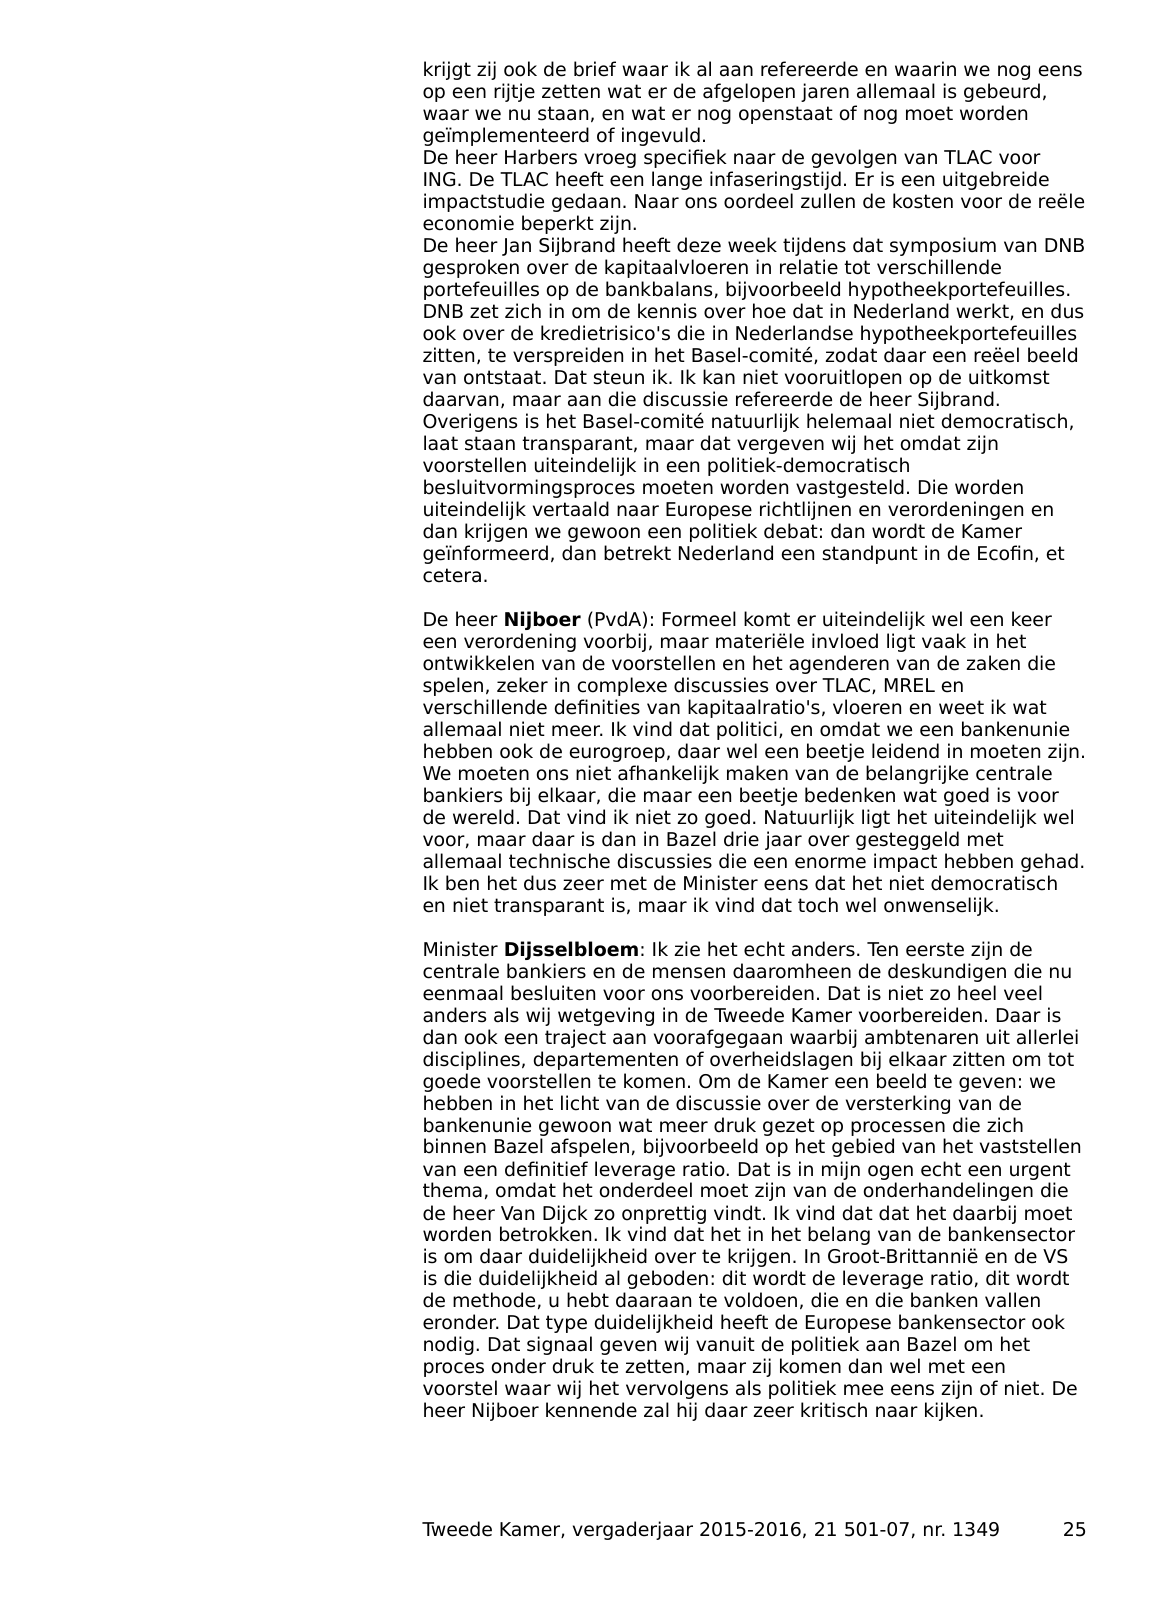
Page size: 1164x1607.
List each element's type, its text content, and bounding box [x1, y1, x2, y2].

text De heer Harbers vroeg specifiek naar de gevolgen van TLAC voor ING. De TLAC heeft een lange infaseringstijd. Er is een uitgebreide impactstudie gedaan. Naar ons oordeel zullen de kosten voor de reële economie beperkt zijn. [422, 147, 1087, 235]
text De heer Jan Sijbrand heeft deze week tijdens dat symposium van DNB gesproken over de kapitaalvloeren in relatie tot verschillende portefeuilles op de bankbalans, bijvoorbeeld hypotheekportefeuilles. DNB zet zich in om de kennis over hoe dat in Nederland werkt, en dus ook over de kredietrisico's die in Nederlandse hypotheekportefeuilles zitten, te verspreiden in het Basel-comité, zodat daar een reëel beeld van ontstaat. Dat steun ik. Ik kan niet vooruitlopen op de uitkomst daarvan, maar aan die discussie refereerde de heer Sijbrand. Overigens is het Basel-comité natuurlijk helemaal niet democratisch, laat staan transparant, maar dat vergeven wij het omdat zijn voorstellen uiteindelijk in een politiek-democratisch besluitvormingsproces moeten worden vastgesteld. Die worden uiteindelijk vertaald naar Europese richtlijnen en verordeningen en dan krijgen we gewoon een politiek debat: dan wordt de Kamer geïnformeerd, dan betrekt Nederland een standpunt in de Ecofin, et cetera. [422, 235, 1087, 587]
text Minister Dijsselbloem: Ik zie het echt anders. Ten eerste zijn de centrale bankiers en de mensen daaromheen de deskundigen die nu eenmaal besluiten voor ons voorbereiden. Dat is niet zo heel veel anders als wij wetgeving in de Tweede Kamer voorbereiden. Daar is dan ook een traject aan voorafgegaan waarbij ambtenaren uit allerlei disciplines, departementen of overheidslagen bij elkaar zitten om tot goede voorstellen te komen. Om de Kamer een beeld te geven: we hebben in het licht van de discussie over de versterking van de bankenunie gewoon wat meer druk gezet op processen die zich binnen Bazel afspelen, bijvoorbeeld op het gebied van het vaststellen van een definitief leverage ratio. Dat is in mijn ogen echt een urgent thema, omdat het onderdeel moet zijn van de onderhandelingen die de heer Van Dijck zo onprettig vindt. Ik vind dat dat het daarbij moet worden betrokken. Ik vind dat het in het belang van de bankensector is om daar duidelijkheid over te krijgen. In Groot-Brittannië en de VS is die duidelijkheid al geboden: dit wordt de leverage ratio, dit wordt de methode, u hebt daaraan te voldoen, die en die banken vallen eronder. Dat type duidelijkheid heeft de Europese bankensector ook nodig. Dat signaal geven wij vanuit de politiek aan Bazel om het proces onder druk te zetten, maar zij komen dan wel met een voorstel waar wij het vervolgens als politiek mee eens zijn of niet. De heer Nijboer kennende zal hij daar zeer kritisch naar kijken. [422, 939, 1087, 1422]
text krijgt zij ook de brief waar ik al aan refereerde en waarin we nog eens op een rijtje zetten wat er de afgelopen jaren allemaal is gebeurd, waar we nu staan, en wat er nog openstaat of nog moet worden geïmplementeerd of ingevuld. [422, 59, 1087, 147]
text De heer Nijboer (PvdA): Formeel komt er uiteindelijk wel een keer een verordening voorbij, maar materiële invloed ligt vaak in het ontwikkelen van de voorstellen en het agenderen van de zaken die spelen, zeker in complexe discussies over TLAC, MREL en verschillende definities van kapitaalratio's, vloeren en weet ik wat allemaal niet meer. Ik vind dat politici, en omdat we een bankenunie hebben ook de eurogroep, daar wel een beetje leidend in moeten zijn. We moeten ons niet afhankelijk maken van de belangrijke centrale bankiers bij elkaar, die maar een beetje bedenken wat goed is voor de wereld. Dat vind ik niet zo goed. Natuurlijk ligt het uiteindelijk wel voor, maar daar is dan in Bazel drie jaar over gesteggeld met allemaal technische discussies die een enorme impact hebben gehad. Ik ben het dus zeer met de Minister eens dat het niet democratisch en niet transparant is, maar ik vind dat toch wel onwenselijk. [422, 609, 1087, 916]
